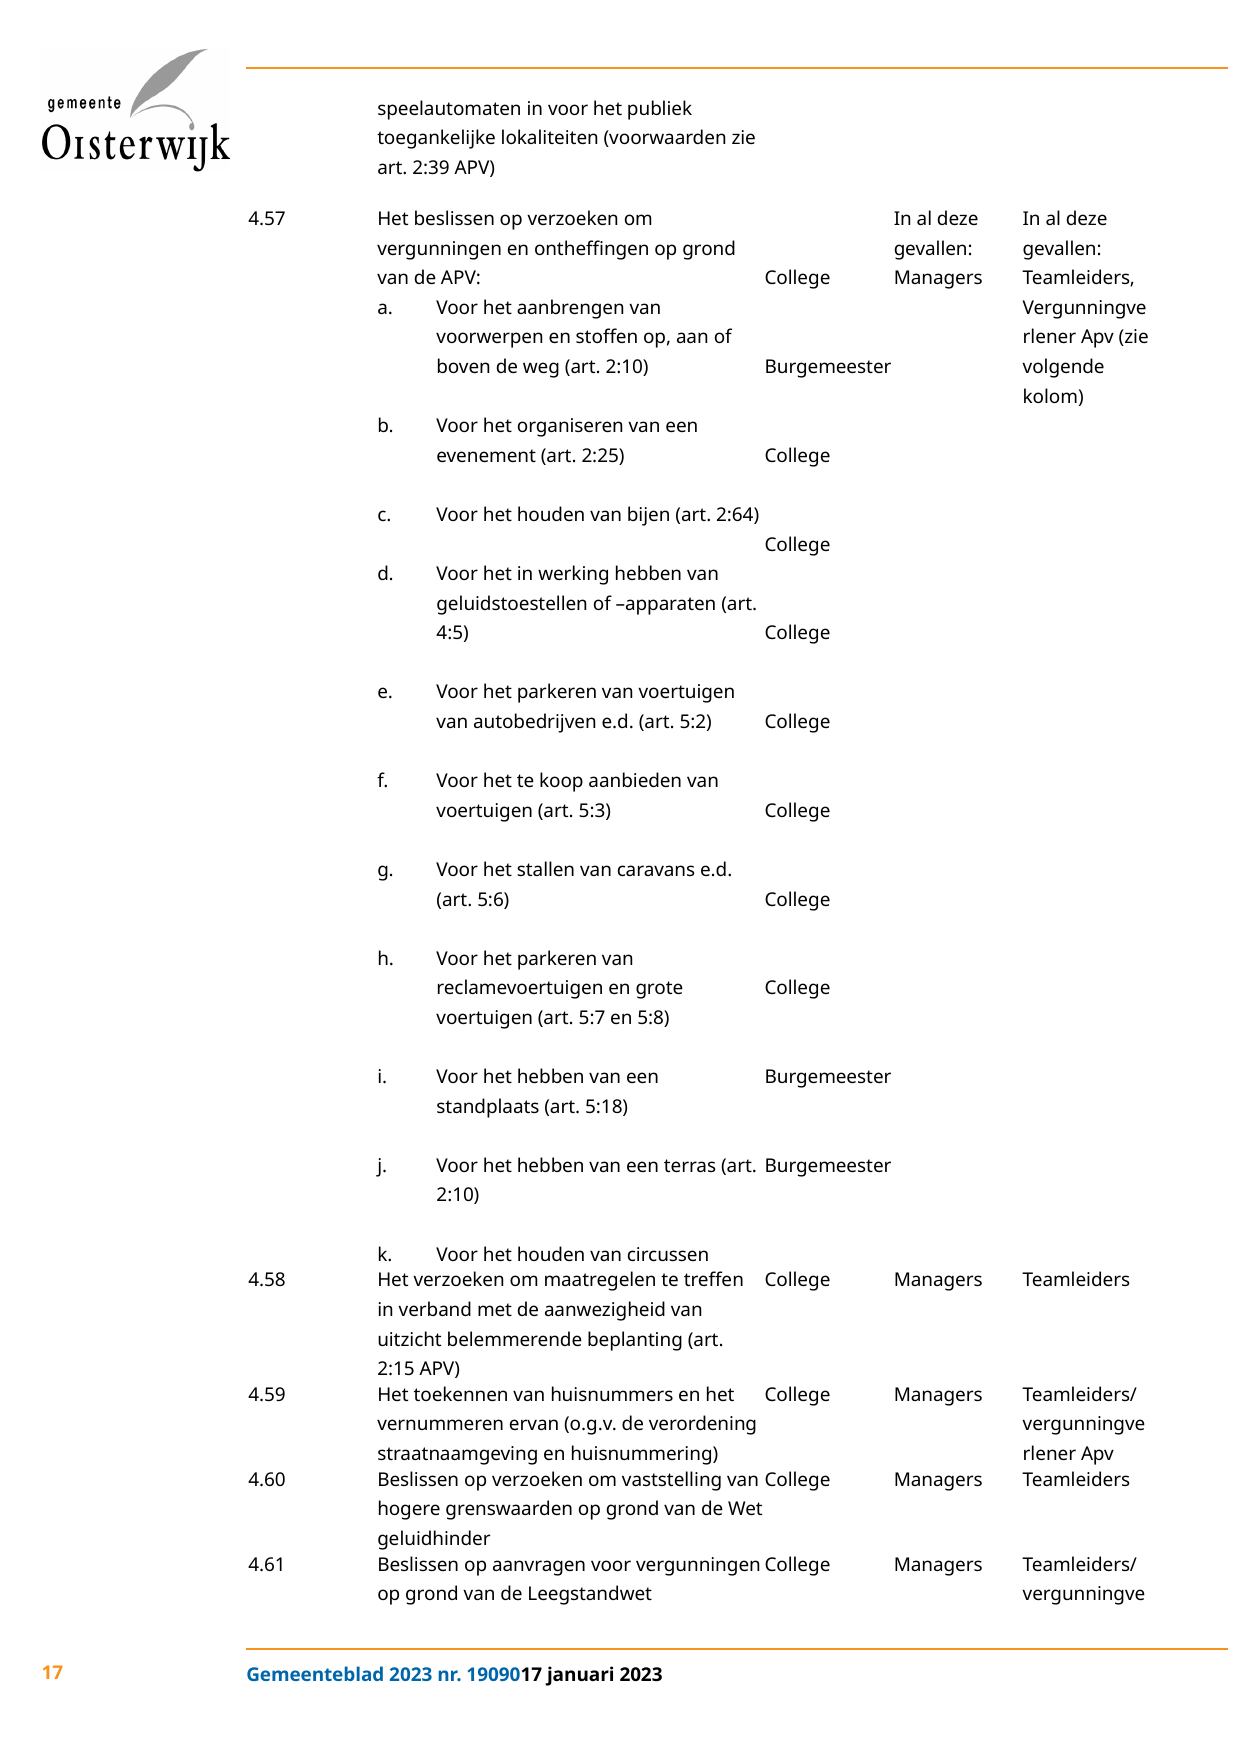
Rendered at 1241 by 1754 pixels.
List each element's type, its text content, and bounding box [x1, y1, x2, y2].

table_cell Teamleiders/ vergunningve [1023, 1551, 1152, 1606]
table_cell Managers [894, 1551, 1022, 1606]
table_cell Managers [894, 1466, 1022, 1551]
table_cell Het verzoeken om maatregelen te treffen in verband met de aanwezigheid van uitzicht belemmerende beplanting (art. 2:15 APV) [377, 1267, 764, 1381]
table_cell [506, 180, 1152, 205]
table_cell Managers [894, 1267, 1022, 1381]
table_cell 4.59 [248, 1381, 377, 1466]
table_cell Beslissen op aanvragen voor vergunningen op grond van de Leegstandwet [377, 1551, 764, 1606]
table_cell Het beslissen op verzoeken om vergunningen en ontheffingen op grond van de APV: Voor het aanbrengen van voorwerpen en stoffen op, aan of boven de weg (art. 2:10) Voor het organiseren van een evenement (art. 2:25) Voor het houden van bijen (art. 2:64) Voor het in werking hebben van geluidstoestellen of –apparaten (art. 4:5) Voor het parkeren van voertuigen van autobedrijven e.d. (art. 5:2) Voor het te koop aanbieden van voertuigen (art. 5:3) Voor het stallen van caravans e.d. (art. 5:6) Voor het parkeren van reclamevoertuigen en grote voertuigen (art. 5:7 en 5:8) Voor het hebben van een standplaats (art. 5:18) Voor het hebben van een terras (art. 2:10) Voor het houden van circussen [377, 205, 764, 1267]
table_cell College Burgemeester College College College College College College College Burgemeester Burgemeester [764, 205, 893, 1267]
table_cell [1023, 95, 1152, 180]
table_cell College [764, 1381, 893, 1466]
table_cell In al deze gevallen: Managers [894, 205, 1022, 1267]
table_cell Managers [894, 1381, 1022, 1466]
picture [41, 47, 231, 172]
table_cell Teamleiders [1023, 1466, 1152, 1551]
table_cell In al deze gevallen: Teamleiders, Vergunningverlener Apv (zie volgende kolom) [1023, 205, 1152, 1267]
table_cell [248, 180, 506, 205]
table_cell Teamleiders [1023, 1267, 1152, 1381]
table_cell Teamleiders/ vergunningverlener Apv [1023, 1381, 1152, 1466]
table_cell speelautomaten in voor het publiek toegankelijke lokaliteiten (voorwaarden zie art. 2:39 APV) [377, 95, 764, 180]
table_cell College [764, 1267, 893, 1381]
table_cell 4.60 [248, 1466, 377, 1551]
table_cell College [764, 1466, 893, 1551]
table_cell 4.61 [248, 1551, 377, 1606]
table_cell [248, 95, 377, 180]
table_cell Het toekennen van huisnummers en het vernummeren ervan (o.g.v. de verordening straatnaamgeving en huisnummering) [377, 1381, 764, 1466]
table_cell [764, 95, 893, 180]
table_cell Beslissen op verzoeken om vaststelling van hogere grenswaarden op grond van de Wet geluidhinder [377, 1466, 764, 1551]
table_cell 4.58 [248, 1267, 377, 1381]
table_cell 4.57 [248, 205, 377, 1267]
table_cell [894, 95, 1022, 180]
table_cell College [764, 1551, 893, 1606]
